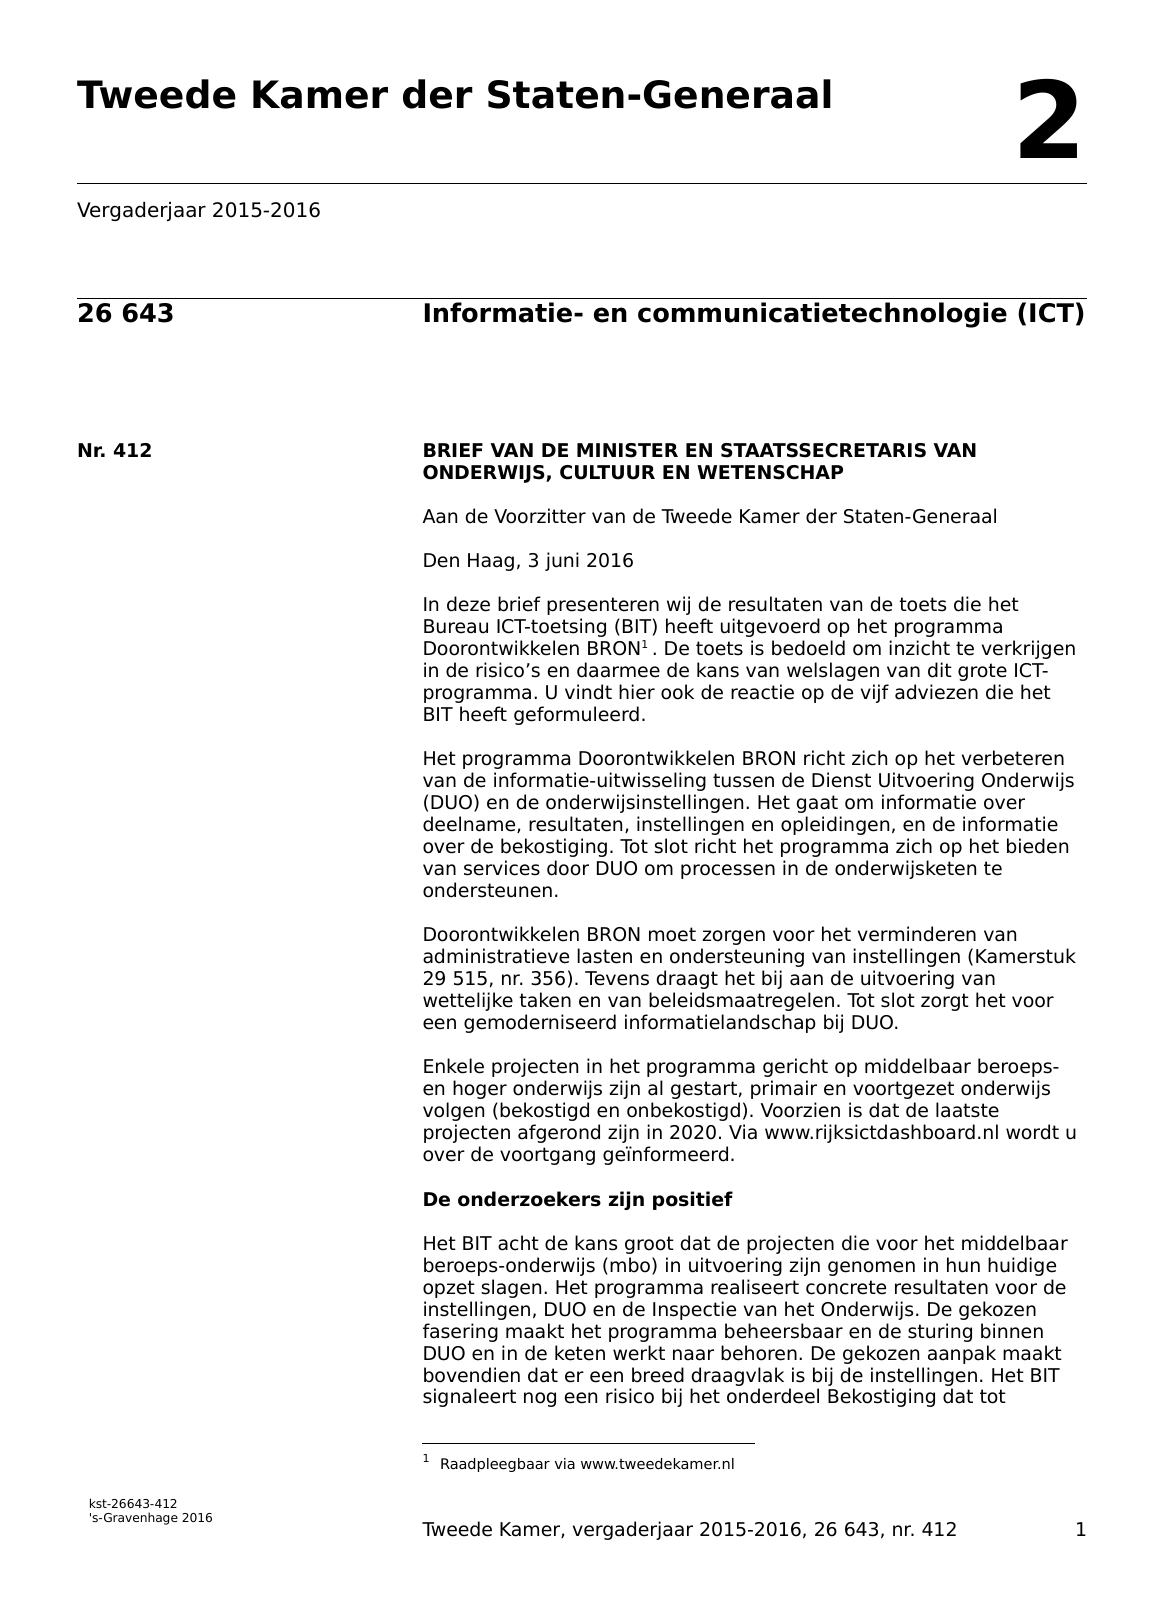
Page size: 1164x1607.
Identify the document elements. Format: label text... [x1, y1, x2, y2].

subtitle De onderzoekers zijn positief [422, 1188, 1087, 1210]
text 's-Gravenhage 2016 [88, 1511, 323, 1525]
text Aan de Voorzitter van de Tweede Kamer der Staten-Generaal [422, 506, 1087, 528]
subtitle 26 643 Informatie- en communicatietechnologie (ICT) [77, 299, 1087, 329]
table_header Tweede Kamer der Staten-Generaal [77, 59, 886, 183]
text Doorontwikkelen BRON moet zorgen voor het verminderen van administratieve lasten en ondersteuning van instellingen (Kamerstuk 29 515, nr. 356). Tevens draagt het bij aan de uitvoering van wettelijke taken en van beleidsmaatregelen. Tot slot zorgt het voor een gemoderniseerd informatielandschap bij DUO. [422, 924, 1087, 1034]
text kst-26643-412 [88, 1497, 323, 1511]
text In deze brief presenteren wij de resultaten van de toets die het Bureau ICT-toetsing (BIT) heeft uitgevoerd op het programma Doorontwikkelen BRON. De toets is bedoeld om inzicht te verkrijgen in de risico’s en daarmee de kans van welslagen van dit grote ICT-programma. U vindt hier ook de reactie op de vijf adviezen die het BIT heeft geformuleerd. [422, 594, 1087, 726]
text Enkele projecten in het programma gericht op middelbaar beroeps- en hoger onderwijs zijn al gestart, primair en voortgezet onderwijs volgen (bekostigd en onbekostigd). Voorzien is dat de laatste projecten afgerond zijn in 2020. Via www.rijksictdashboard.nl wordt u over de voortgang geïnformeerd. [422, 1056, 1087, 1166]
text Den Haag, 3 juni 2016 [422, 550, 1087, 572]
text Het programma Doorontwikkelen BRON richt zich op het verbeteren van de informatie-uitwisseling tussen de Dienst Uitvoering Onderwijs (DUO) en de onderwijsinstellingen. Het gaat om informatie over deelname, resultaten, instellingen en opleidingen, en de informatie over de bekostiging. Tot slot richt het programma zich op het bieden van services door DUO om processen in de onderwijsketen te ondersteunen. [422, 748, 1087, 902]
table_header 2 [886, 59, 1087, 183]
text Raadpleegbaar via www.tweedekamer.nl [422, 1452, 1087, 1474]
text Het BIT acht de kans groot dat de projecten die voor het middelbaar beroeps-onderwijs (mbo) in uitvoering zijn genomen in hun huidige opzet slagen. Het programma realiseert concrete resultaten voor de instellingen, DUO en de Inspectie van het Onderwijs. De gekozen fasering maakt het programma beheersbaar en de sturing binnen DUO en in de keten werkt naar behoren. De gekozen aanpak maakt bovendien dat er een breed draagvlak is bij de instellingen. Het BIT signaleert nog een risico bij het onderdeel Bekostiging dat tot [422, 1233, 1087, 1408]
subtitle Nr. 412 BRIEF VAN DE MINISTER EN STAATSSECRETARIS VAN ONDERWIJS, CULTUUR EN WETENSCHAP [77, 440, 1087, 484]
table_cell Vergaderjaar 2015-2016 [77, 184, 1087, 298]
